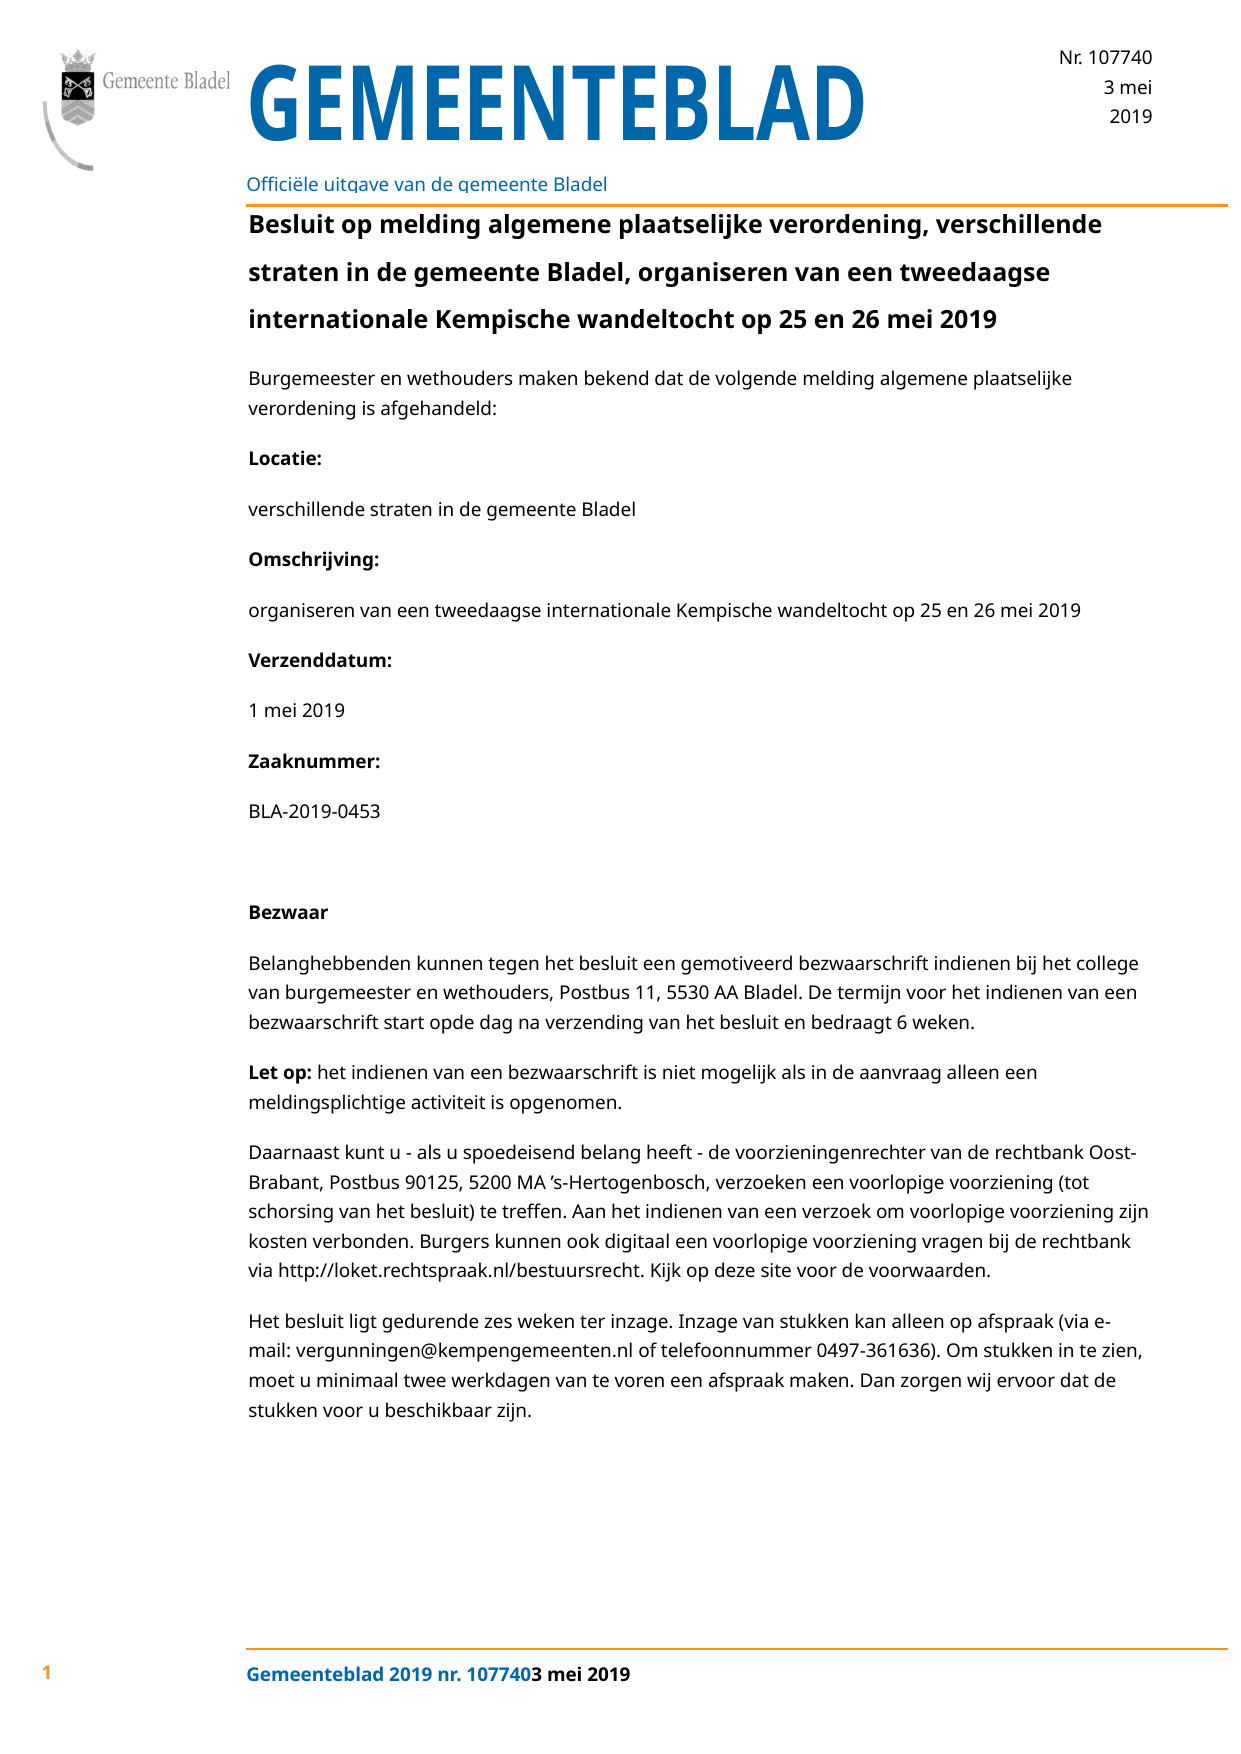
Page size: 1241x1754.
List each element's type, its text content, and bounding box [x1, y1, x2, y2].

text Besluit op melding algemene plaatselijke verordening, verschillende straten in de gemeente Bladel, organiseren van een tweedaagse internationale Kempische wandeltocht op 25 en 26 mei 2019 [248, 207, 1152, 336]
text Burgemeester en wethouders maken bekend dat de volgende melding algemene plaatselijke verordening is afgehandeld: [248, 366, 1152, 421]
text Locatie: [248, 446, 1152, 471]
text Omschrijving: [248, 546, 1152, 572]
text Zaaknummer: [248, 748, 1152, 774]
text Belanghebbenden kunnen tegen het besluit een gemotiveerd bezwaarschrift indienen bij het college van burgemeester en wethouders, Postbus 11, 5530 AA Bladel. De termijn voor het indienen van een bezwaarschrift start opde dag na verzending van het besluit en bedraagt 6 weken. [248, 950, 1152, 1034]
text Het besluit ligt gedurende zes weken ter inzage. Inzage van stukken kan alleen op afspraak (via e-mail: vergunningen@kempengemeenten.nl of telefoonnummer 0497-361636). Om stukken in te zien, moet u minimaal twee werkdagen van te voren een afspraak maken. Dan zorgen wij ervoor dat de stukken voor u beschikbaar zijn. [248, 1308, 1152, 1422]
text Verzenddatum: [248, 647, 1152, 673]
text Daarnaast kunt u - als u spoedeisend belang heeft - de voorzieningenrechter van de rechtbank Oost-Brabant, Postbus 90125, 5200 MA ’s-Hertogenbosch, verzoeken een voorlopige voorziening (tot schorsing van het besluit) te treffen. Aan het indienen van een verzoek om voorlopige voorziening zijn kosten verbonden. Burgers kunnen ook digitaal een voorlopige voorziening vragen bij de rechtbank via http://loket.rechtspraak.nl/bestuursrecht. Kijk op deze site voor de voorwaarden. [248, 1139, 1152, 1283]
text organiseren van een tweedaagse internationale Kempische wandeltocht op 25 en 26 mei 2019 [248, 597, 1152, 622]
text verschillende straten in de gemeente Bladel [248, 496, 1152, 522]
text Bezwaar [248, 899, 1152, 925]
text BLA-2019-0453 [248, 798, 1152, 824]
text 1 mei 2019 [248, 698, 1152, 723]
text Let op: het indienen van een bezwaarschrift is niet mogelijk als in de aanvraag alleen een meldingsplichtige activiteit is opgenomen. [248, 1059, 1152, 1114]
picture [41, 47, 231, 172]
